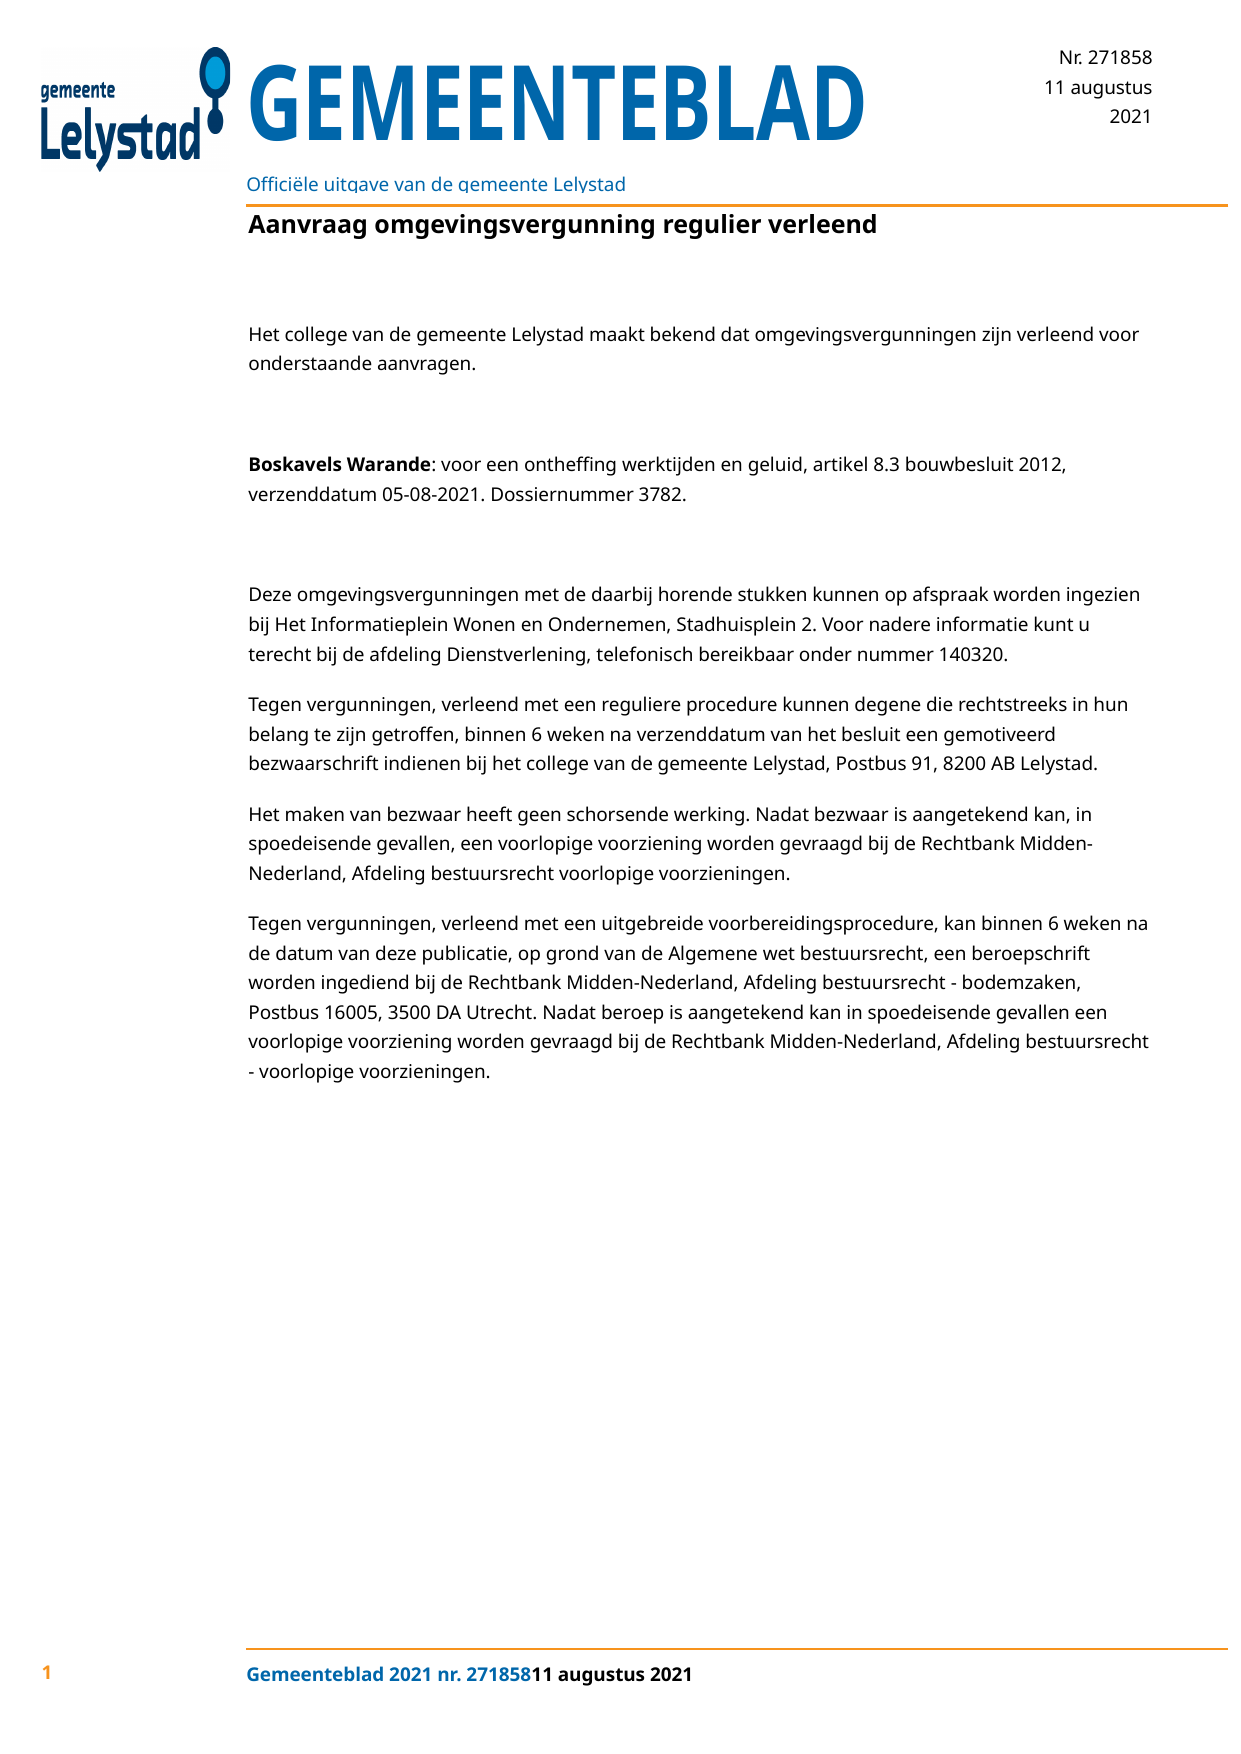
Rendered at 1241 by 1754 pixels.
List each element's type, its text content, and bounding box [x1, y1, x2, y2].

text Deze omgevingsvergunningen met de daarbij horende stukken kunnen op afspraak worden ingezien bij Het Informatieplein Wonen en Ondernemen, Stadhuisplein 2. Voor nadere informatie kunt u terecht bij de afdeling Dienstverlening, telefonisch bereikbaar onder nummer 140320. [248, 582, 1152, 666]
picture [41, 47, 231, 172]
text Boskavels Warande: voor een ontheffing werktijden en geluid, artikel 8.3 bouwbesluit 2012, verzenddatum 05-08-2021. Dossiernummer 3782. [248, 451, 1152, 506]
text Het college van de gemeente Lelystad maakt bekend dat omgevingsvergunningen zijn verleend voor onderstaande aanvragen. [248, 321, 1152, 376]
text Aanvraag omgevingsvergunning regulier verleend [248, 207, 1152, 241]
text Tegen vergunningen, verleend met een reguliere procedure kunnen degene die rechtstreeks in hun belang te zijn getroffen, binnen 6 weken na verzenddatum van het besluit een gemotiveerd bezwaarschrift indienen bij het college van de gemeente Lelystad, Postbus 91, 8200 AB Lelystad. [248, 691, 1152, 776]
text Het maken van bezwaar heeft geen schorsende werking. Nadat bezwaar is aangetekend kan, in spoedeisende gevallen, een voorlopige voorziening worden gevraagd bij de Rechtbank Midden-Nederland, Afdeling bestuursrecht voorlopige voorzieningen. [248, 801, 1152, 886]
text Tegen vergunningen, verleend met een uitgebreide voorbereidingsprocedure, kan binnen 6 weken na de datum van deze publicatie, op grond van de Algemene wet bestuursrecht, een beroepschrift worden ingediend bij de Rechtbank Midden-Nederland, Afdeling bestuursrecht - bodemzaken, Postbus 16005, 3500 DA Utrecht. Nadat beroep is aangetekend kan in spoedeisende gevallen een voorlopige voorziening worden gevraagd bij de Rechtbank Midden-Nederland, Afdeling bestuursrecht - voorlopige voorzieningen. [248, 910, 1152, 1084]
